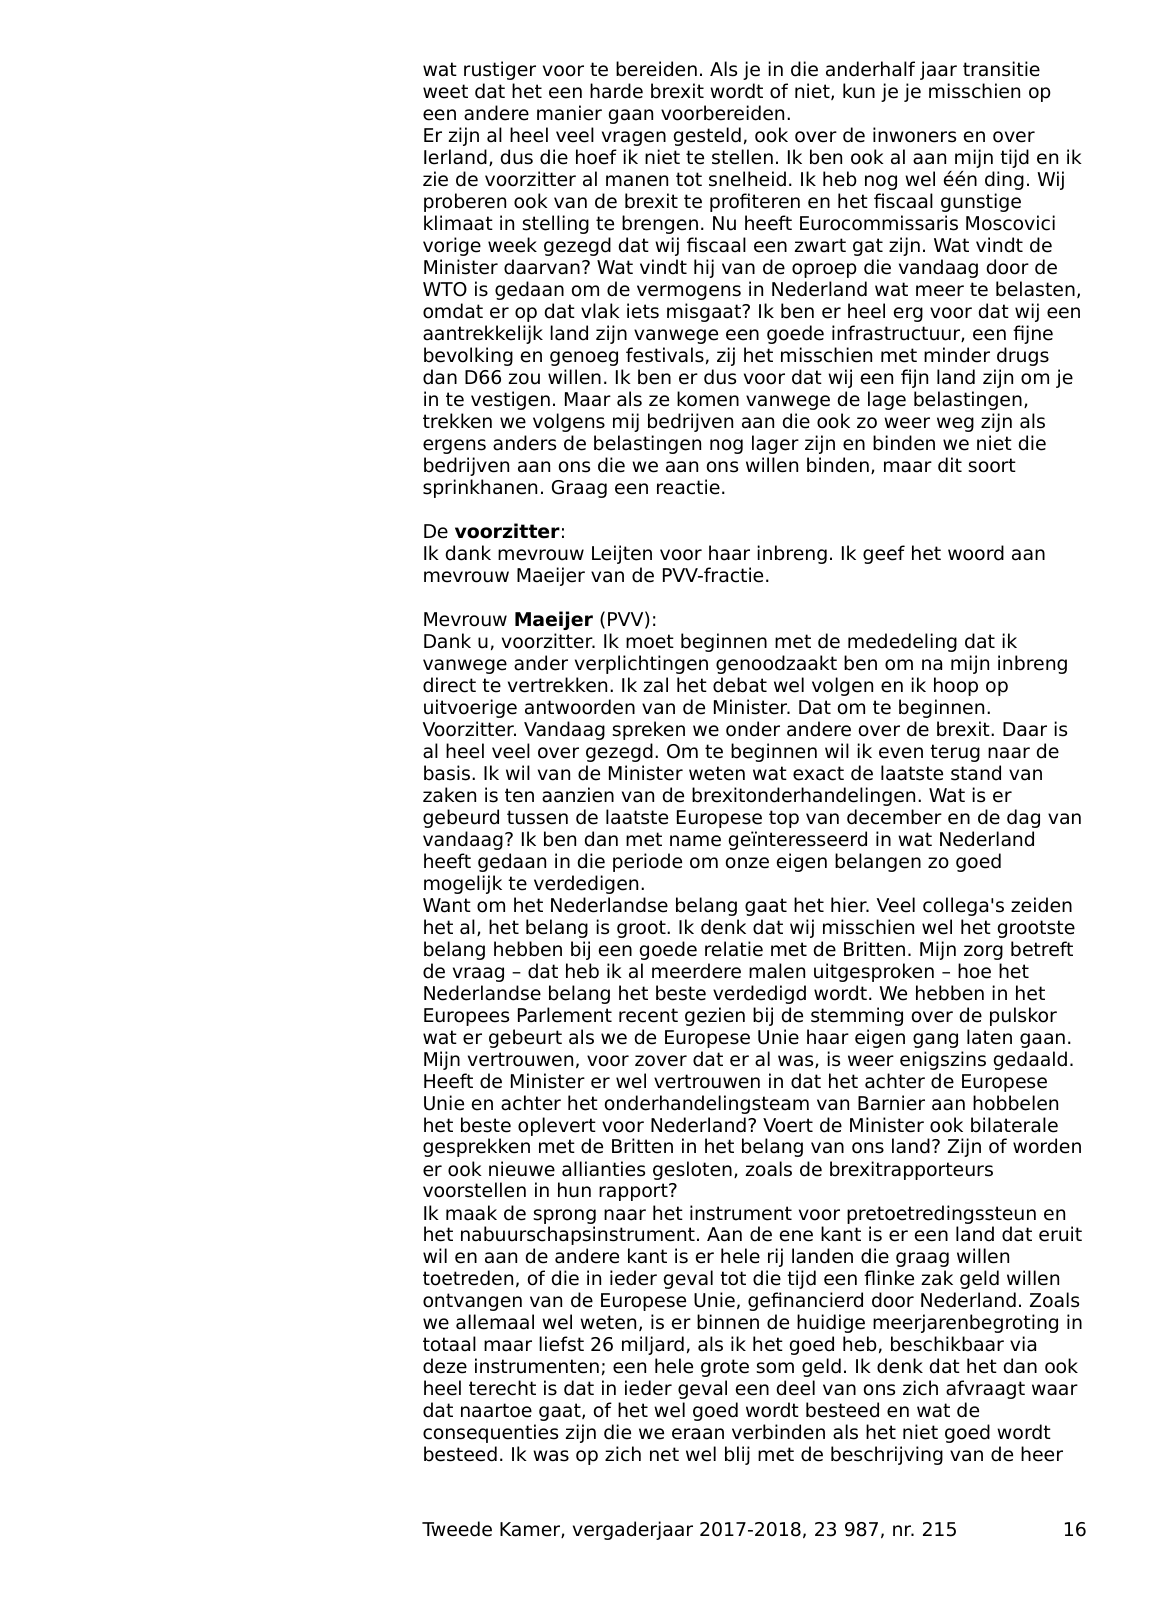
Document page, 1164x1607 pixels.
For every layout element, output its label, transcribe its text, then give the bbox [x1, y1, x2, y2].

text Dank u, voorzitter. Ik moet beginnen met de mededeling dat ik vanwege ander verplichtingen genoodzaakt ben om na mijn inbreng direct te vertrekken. Ik zal het debat wel volgen en ik hoop op uitvoerige antwoorden van de Minister. Dat om te beginnen. [422, 631, 1087, 719]
text Er zijn al heel veel vragen gesteld, ook over de inwoners en over Ierland, dus die hoef ik niet te stellen. Ik ben ook al aan mijn tijd en ik zie de voorzitter al manen tot snelheid. Ik heb nog wel één ding. Wij proberen ook van de brexit te profiteren en het fiscaal gunstige klimaat in stelling te brengen. Nu heeft Eurocommissaris Moscovici vorige week gezegd dat wij fiscaal een zwart gat zijn. Wat vindt de Minister daarvan? Wat vindt hij van de oproep die vandaag door de WTO is gedaan om de vermogens in Nederland wat meer te belasten, omdat er op dat vlak iets misgaat? Ik ben er heel erg voor dat wij een aantrekkelijk land zijn vanwege een goede infrastructuur, een fijne bevolking en genoeg festivals, zij het misschien met minder drugs dan D66 zou willen. Ik ben er dus voor dat wij een fijn land zijn om je in te vestigen. Maar als ze komen vanwege de lage belastingen, trekken we volgens mij bedrijven aan die ook zo weer weg zijn als ergens anders de belastingen nog lager zijn en binden we niet die bedrijven aan ons die we aan ons willen binden, maar dit soort sprinkhanen. Graag een reactie. [422, 125, 1087, 499]
text wat rustiger voor te bereiden. Als je in die anderhalf jaar transitie weet dat het een harde brexit wordt of niet, kun je je misschien op een andere manier gaan voorbereiden. [422, 59, 1087, 125]
text Mevrouw Maeijer (PVV): [422, 609, 1087, 631]
text Voorzitter. Vandaag spreken we onder andere over de brexit. Daar is al heel veel over gezegd. Om te beginnen wil ik even terug naar de basis. Ik wil van de Minister weten wat exact de laatste stand van zaken is ten aanzien van de brexitonderhandelingen. Wat is er gebeurd tussen de laatste Europese top van december en de dag van vandaag? Ik ben dan met name geïnteresseerd in wat Nederland heeft gedaan in die periode om onze eigen belangen zo goed mogelijk te verdedigen. [422, 719, 1087, 895]
text De voorzitter: [422, 521, 1087, 543]
text Ik dank mevrouw Leijten voor haar inbreng. Ik geef het woord aan mevrouw Maeijer van de PVV-fractie. [422, 543, 1087, 587]
text Ik maak de sprong naar het instrument voor pretoetredingssteun en het nabuurschapsinstrument. Aan de ene kant is er een land dat eruit wil en aan de andere kant is er hele rij landen die graag willen toetreden, of die in ieder geval tot die tijd een flinke zak geld willen ontvangen van de Europese Unie, gefinancierd door Nederland. Zoals we allemaal wel weten, is er binnen de huidige meerjarenbegroting in totaal maar liefst 26 miljard, als ik het goed heb, beschikbaar via deze instrumenten; een hele grote som geld. Ik denk dat het dan ook heel terecht is dat in ieder geval een deel van ons zich afvraagt waar dat naartoe gaat, of het wel goed wordt besteed en wat de consequenties zijn die we eraan verbinden als het niet goed wordt besteed. Ik was op zich net wel blij met de beschrijving van de heer [422, 1202, 1087, 1466]
text Want om het Nederlandse belang gaat het hier. Veel collega's zeiden het al, het belang is groot. Ik denk dat wij misschien wel het grootste belang hebben bij een goede relatie met de Britten. Mijn zorg betreft de vraag – dat heb ik al meerdere malen uitgesproken – hoe het Nederlandse belang het beste verdedigd wordt. We hebben in het Europees Parlement recent gezien bij de stemming over de pulskor wat er gebeurt als we de Europese Unie haar eigen gang laten gaan. Mijn vertrouwen, voor zover dat er al was, is weer enigszins gedaald. Heeft de Minister er wel vertrouwen in dat het achter de Europese Unie en achter het onderhandelingsteam van Barnier aan hobbelen het beste oplevert voor Nederland? Voert de Minister ook bilaterale gesprekken met de Britten in het belang van ons land? Zijn of worden er ook nieuwe allianties gesloten, zoals de brexitrapporteurs voorstellen in hun rapport? [422, 895, 1087, 1202]
